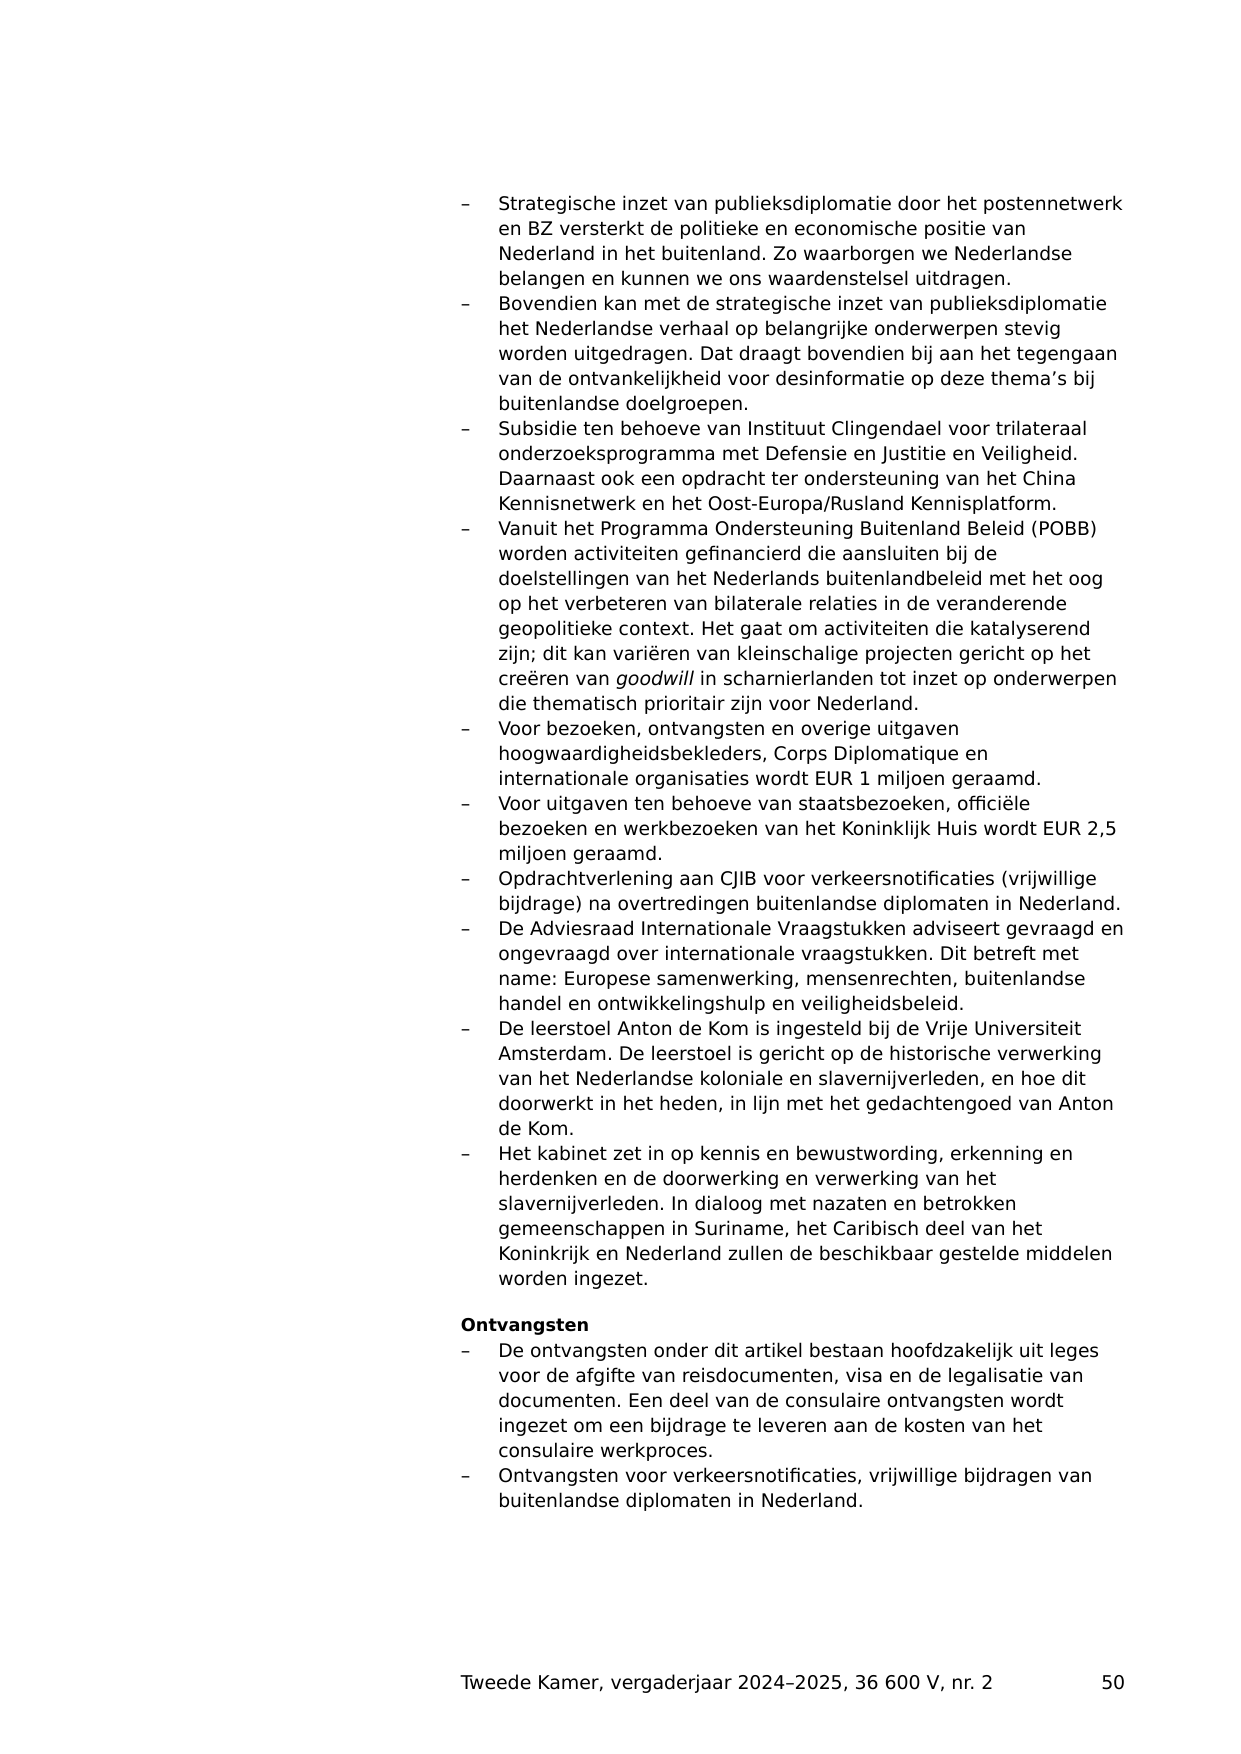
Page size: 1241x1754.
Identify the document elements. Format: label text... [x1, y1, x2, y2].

list Bovendien kan met de strategische inzet van publieksdiplomatie het Nederlandse verhaal op belangrijke onderwerpen stevig worden uitgedragen. Dat draagt bovendien bij aan het tegengaan van de ontvankelijkheid voor desinformatie op deze thema’s bij buitenlandse doelgroepen. [461, 291, 1125, 416]
list De leerstoel Anton de Kom is ingesteld bij de Vrije Universiteit Amsterdam. De leerstoel is gericht op de historische verwerking van het Nederlandse koloniale en slavernijverleden, en hoe dit doorwerkt in het heden, in lijn met het gedachtengoed van Anton de Kom. [461, 1016, 1125, 1141]
list Voor bezoeken, ontvangsten en overige uitgaven hoogwaardigheidsbekleders, Corps Diplomatique en internationale organisaties wordt EUR 1 miljoen geraamd. [461, 716, 1125, 791]
list Vanuit het Programma Ondersteuning Buitenland Beleid (POBB) worden activiteiten gefinancierd die aansluiten bij de doelstellingen van het Nederlands buitenlandbeleid met het oog op het verbeteren van bilaterale relaties in de veranderende geopolitieke context. Het gaat om activiteiten die katalyserend zijn; dit kan variëren van kleinschalige projecten gericht op het creëren van goodwill in scharnierlanden tot inzet op onderwerpen die thematisch prioritair zijn voor Nederland. [461, 516, 1125, 716]
list De Adviesraad Internationale Vraagstukken adviseert gevraagd en ongevraagd over internationale vraagstukken. Dit betreft met name: Europese samenwerking, mensenrechten, buitenlandse handel en ontwikkelingshulp en veiligheidsbeleid. [461, 916, 1125, 1016]
list Subsidie ten behoeve van Instituut Clingendael voor trilateraal onderzoeksprogramma met Defensie en Justitie en Veiligheid. Daarnaast ook een opdracht ter ondersteuning van het China Kennisnetwerk en het Oost-Europa/Rusland Kennisplatform. [461, 416, 1125, 516]
list De ontvangsten onder dit artikel bestaan hoofdzakelĳk uit leges voor de afgifte van reisdocumenten, visa en de legalisatie van documenten. Een deel van de consulaire ontvangsten wordt ingezet om een bĳdrage te leveren aan de kosten van het consulaire werkproces. [461, 1338, 1125, 1463]
text Ontvangsten [461, 1313, 1125, 1336]
list Ontvangsten voor verkeersnotificaties, vrĳwillige bĳdragen van buitenlandse diplomaten in Nederland. [461, 1463, 1125, 1513]
list Voor uitgaven ten behoeve van staatsbezoeken, officiële bezoeken en werkbezoeken van het Koninklĳk Huis wordt EUR 2,5 miljoen geraamd. [461, 791, 1125, 866]
list Opdrachtverlening aan CJIB voor verkeersnotificaties (vrĳwillige bĳdrage) na overtredingen buitenlandse diplomaten in Nederland. [461, 866, 1125, 916]
list Strategische inzet van publieksdiplomatie door het postennetwerk en BZ versterkt de politieke en economische positie van Nederland in het buitenland. Zo waarborgen we Nederlandse belangen en kunnen we ons waardenstelsel uitdragen. [461, 191, 1125, 291]
list Het kabinet zet in op kennis en bewustwording, erkenning en herdenken en de doorwerking en verwerking van het slavernijverleden. In dialoog met nazaten en betrokken gemeenschappen in Suriname, het Caribisch deel van het Koninkrijk en Nederland zullen de beschikbaar gestelde middelen worden ingezet. [461, 1141, 1125, 1291]
